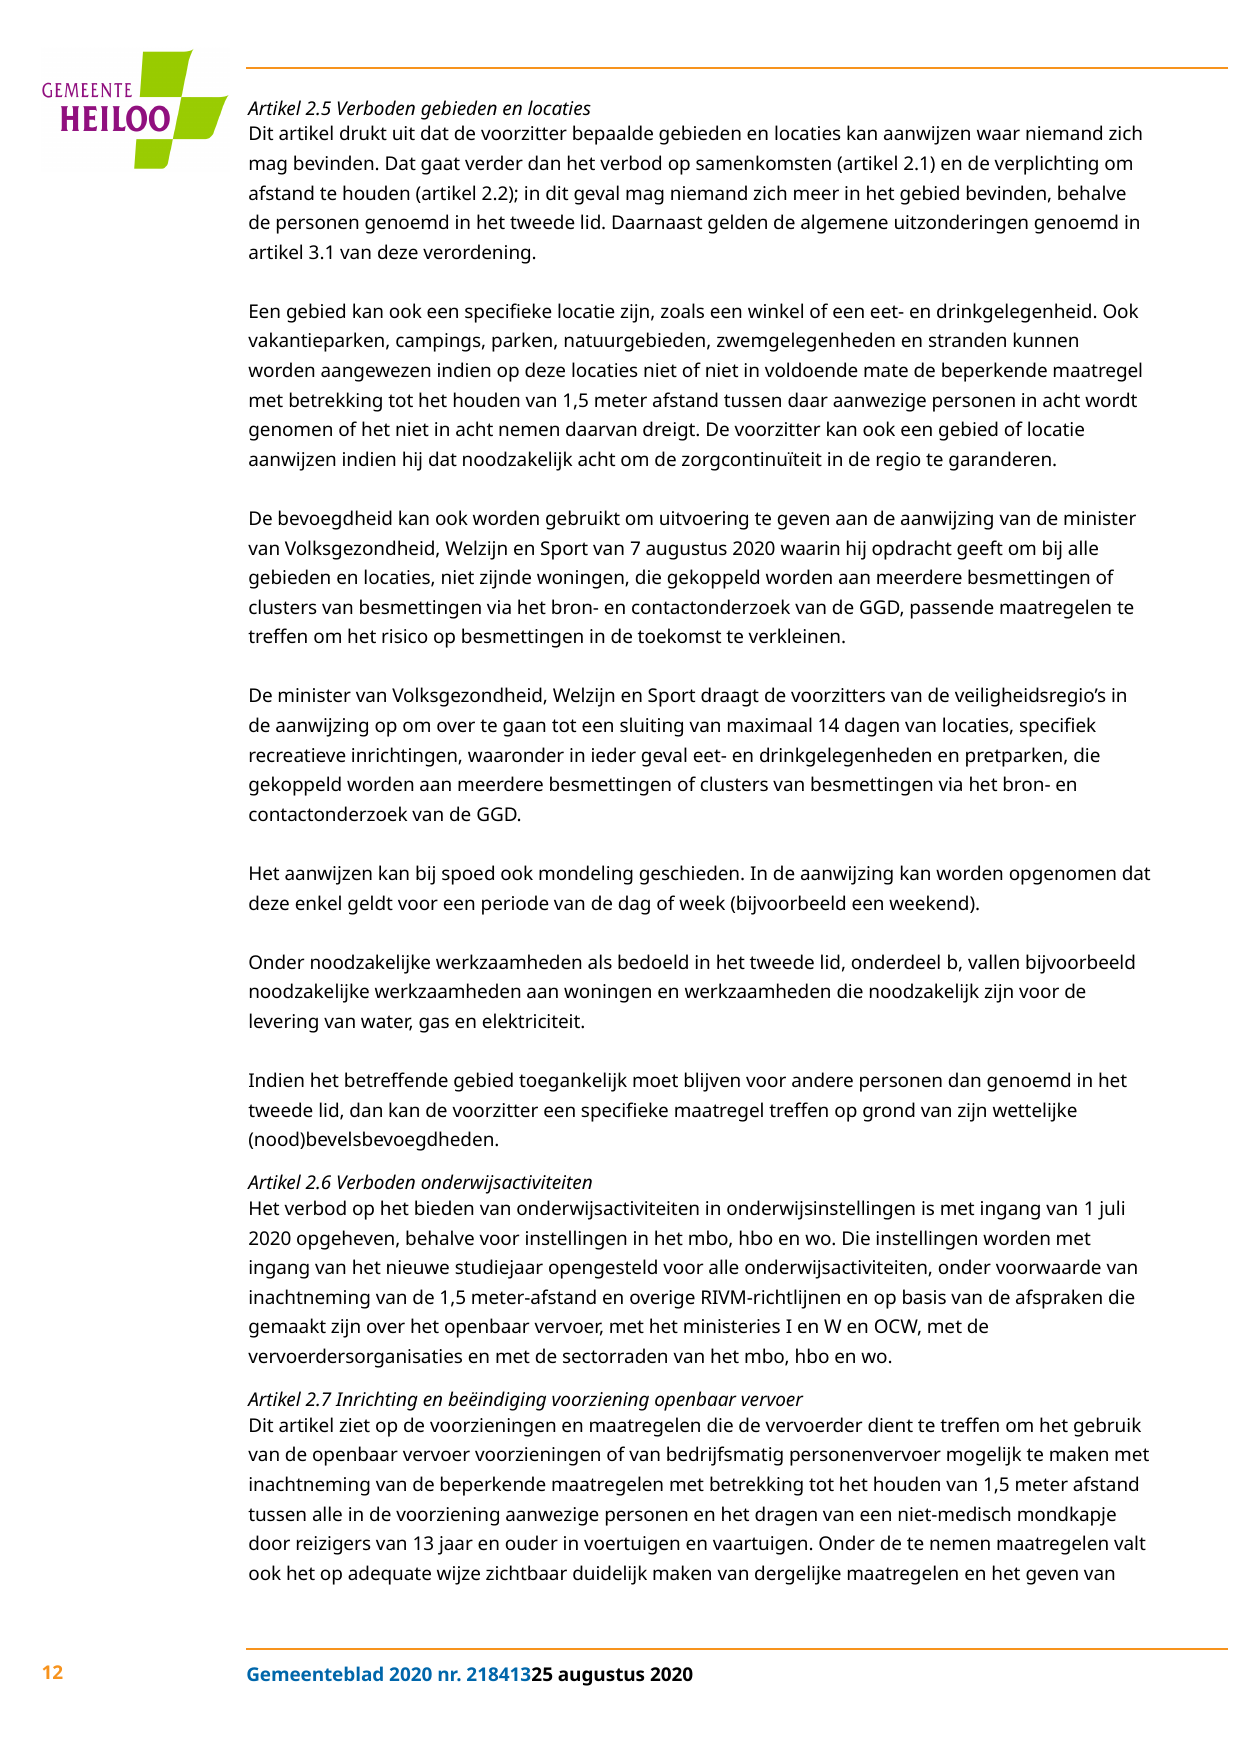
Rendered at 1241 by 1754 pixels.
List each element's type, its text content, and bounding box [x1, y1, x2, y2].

text Artikel 2.5 Verboden gebieden en locaties [248, 95, 1152, 121]
text Het aanwijzen kan bij spoed ook mondeling geschieden. In de aanwijzing kan worden opgenomen dat deze enkel geldt voor een periode van de dag of week (bijvoorbeeld een weekend). [248, 860, 1152, 915]
text Artikel 2.6 Verboden onderwijsactiviteiten [248, 1169, 1152, 1195]
text Indien het betreffende gebied toegankelijk moet blijven voor andere personen dan genoemd in het tweede lid, dan kan de voorzitter een specifieke maatregel treffen op grond van zijn wettelijke (nood)bevelsbevoegdheden. [248, 1067, 1152, 1152]
text Dit artikel drukt uit dat de voorzitter bepaalde gebieden en locaties kan aanwijzen waar niemand zich mag bevinden. Dat gaat verder dan het verbod op samenkomsten (artikel 2.1) en de verplichting om afstand te houden (artikel 2.2); in dit geval mag niemand zich meer in het gebied bevinden, behalve de personen genoemd in het tweede lid. Daarnaast gelden de algemene uitzonderingen genoemd in artikel 3.1 van deze verordening. [248, 121, 1152, 264]
text Onder noodzakelijke werkzaamheden als bedoeld in het tweede lid, onderdeel b, vallen bijvoorbeeld noodzakelijke werkzaamheden aan woningen en werkzaamheden die noodzakelijk zijn voor de levering van water, gas en elektriciteit. [248, 949, 1152, 1034]
text Het verbod op het bieden van onderwijsactiviteiten in onderwijsinstellingen is met ingang van 1 juli 2020 opgeheven, behalve voor instellingen in het mbo, hbo en wo. Die instellingen worden met ingang van het nieuwe studiejaar opengesteld voor alle onderwijsactiviteiten, onder voorwaarde van inachtneming van de 1,5 meter-afstand en overige RIVM-richtlijnen en op basis van de afspraken die gemaakt zijn over het openbaar vervoer, met het ministeries I en W en OCW, met de vervoerdersorganisaties en met de sectorraden van het mbo, hbo en wo. [248, 1195, 1152, 1369]
text Artikel 2.7 Inrichting en beëindiging voorziening openbaar vervoer [248, 1386, 1152, 1412]
text De minister van Volksgezondheid, Welzijn en Sport draagt de voorzitters van de veiligheidsregio’s in de aanwijzing op om over te gaan tot een sluiting van maximaal 14 dagen van locaties, specifiek recreatieve inrichtingen, waaronder in ieder geval eet- en drinkgelegenheden en pretparken, die gekoppeld worden aan meerdere besmettingen of clusters van besmettingen via het bron- en contactonderzoek van de GGD. [248, 683, 1152, 827]
text Dit artikel ziet op de voorzieningen en maatregelen die de vervoerder dient te treffen om het gebruik van de openbaar vervoer voorzieningen of van bedrijfsmatig personenvervoer mogelijk te maken met inachtneming van de beperkende maatregelen met betrekking tot het houden van 1,5 meter afstand tussen alle in de voorziening aanwezige personen en het dragen van een niet-medisch mondkapje door reizigers van 13 jaar en ouder in voertuigen en vaartuigen. Onder de te nemen maatregelen valt ook het op adequate wijze zichtbaar duidelijk maken van dergelijke maatregelen en het geven van [248, 1412, 1152, 1586]
text De bevoegdheid kan ook worden gebruikt om uitvoering te geven aan de aanwijzing van de minister van Volksgezondheid, Welzijn en Sport van 7 augustus 2020 waarin hij opdracht geeft om bij alle gebieden en locaties, niet zijnde woningen, die gekoppeld worden aan meerdere besmettingen of clusters van besmettingen via het bron- en contactonderzoek van de GGD, passende maatregelen te treffen om het risico op besmettingen in de toekomst te verkleinen. [248, 505, 1152, 649]
text Een gebied kan ook een specifieke locatie zijn, zoals een winkel of een eet- en drinkgelegenheid. Ook vakantieparken, campings, parken, natuurgebieden, zwemgelegenheden en stranden kunnen worden aangewezen indien op deze locaties niet of niet in voldoende mate de beperkende maatregel met betrekking tot het houden van 1,5 meter afstand tussen daar aanwezige personen in acht wordt genomen of het niet in acht nemen daarvan dreigt. De voorzitter kan ook een gebied of locatie aanwijzen indien hij dat noodzakelijk acht om de zorgcontinuïteit in de regio te garanderen. [248, 298, 1152, 472]
picture [41, 47, 231, 172]
